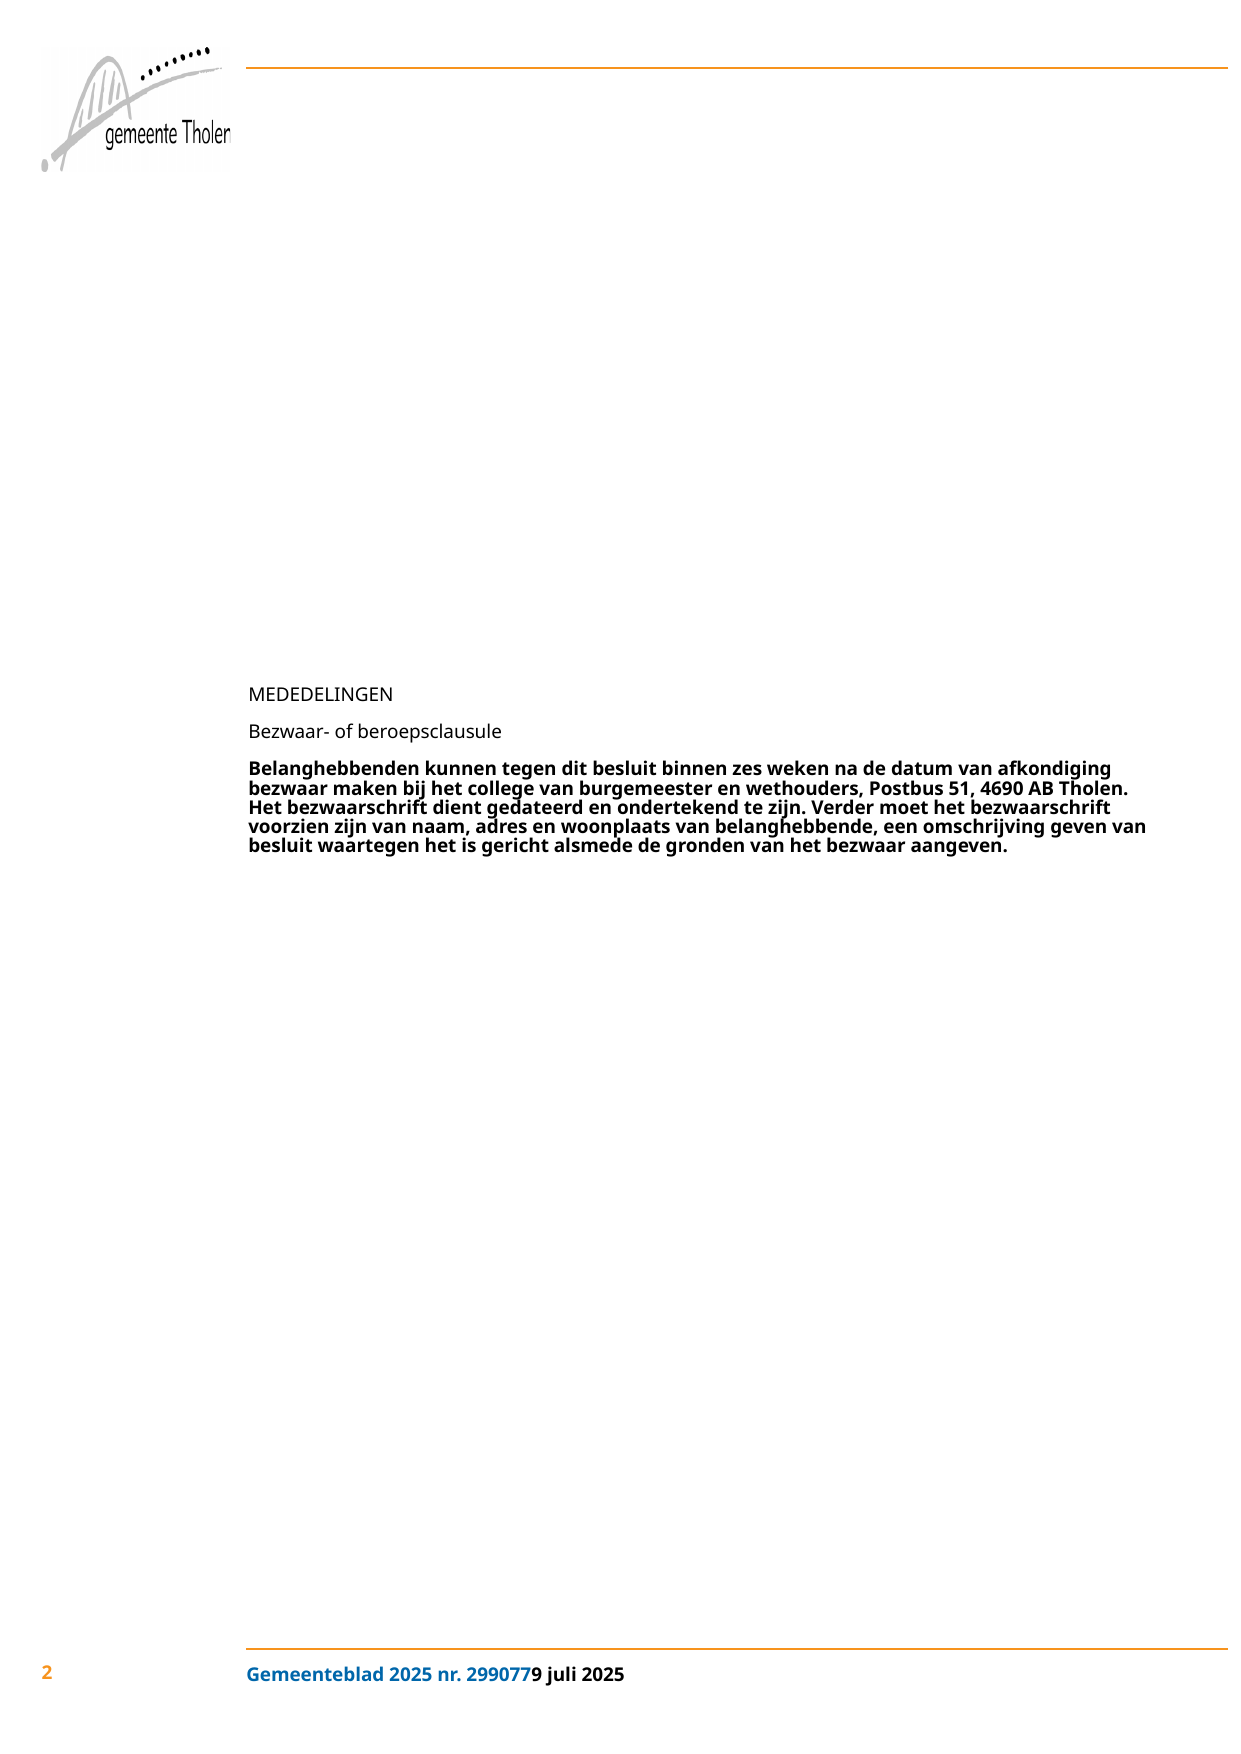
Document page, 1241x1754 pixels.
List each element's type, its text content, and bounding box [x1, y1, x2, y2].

text Belanghebbenden kunnen tegen dit besluit binnen zes weken na de datum van afkondiging bezwaar maken bij het college van burgemeester en wethouders, Postbus 51, 4690 AB Tholen. Het bezwaarschrift dient gedateerd en ondertekend te zijn. Verder moet het bezwaarschrift voorzien zijn van naam, adres en woonplaats van belanghebbende, een omschrijving geven van besluit waartegen het is gericht alsmede de gronden van het bezwaar aangeven. [248, 760, 1152, 857]
text Bezwaar- of beroepsclausule [248, 723, 1152, 743]
text MEDEDELINGEN [248, 686, 1152, 706]
picture [41, 47, 231, 172]
